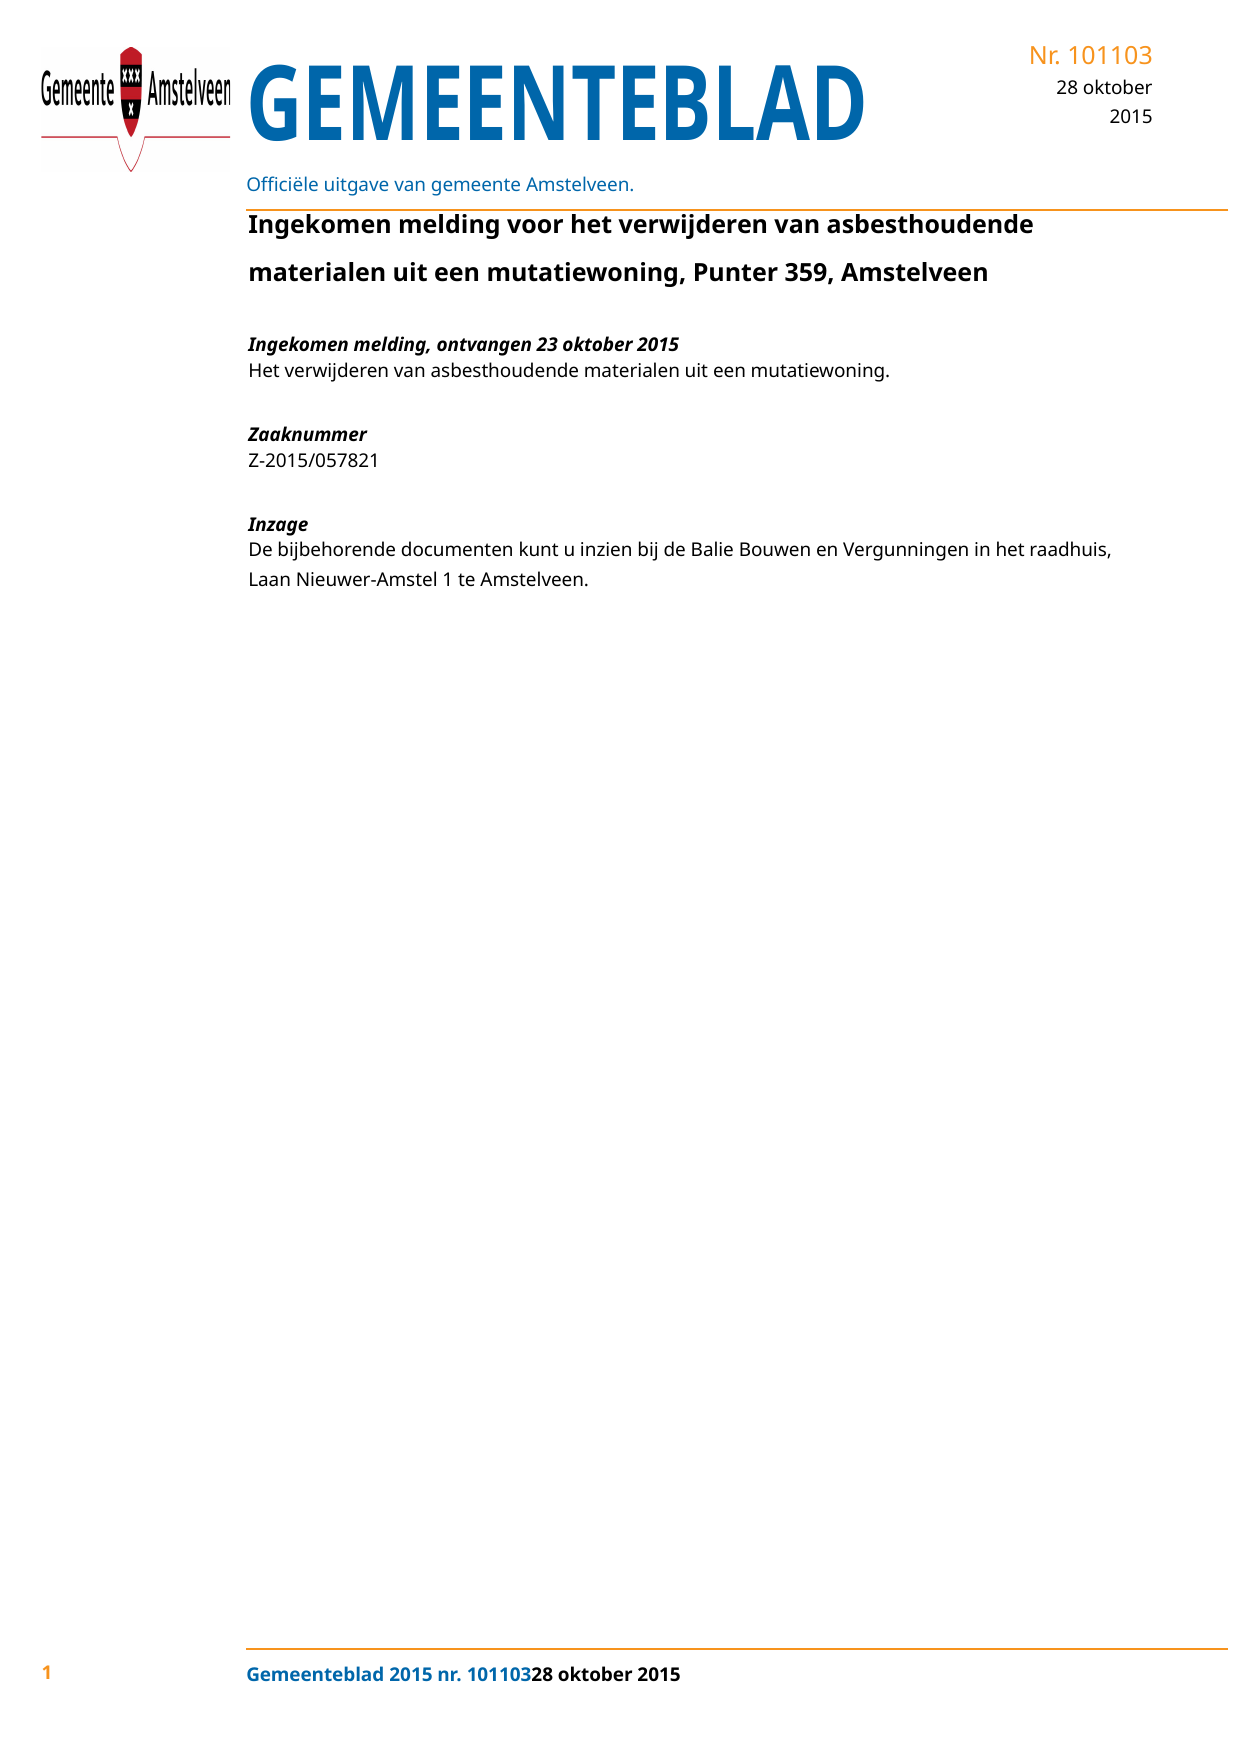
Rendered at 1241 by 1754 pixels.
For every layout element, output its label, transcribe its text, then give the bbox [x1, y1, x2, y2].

text Het verwijderen van asbesthoudende materialen uit een mutatiewoning. [248, 357, 1152, 383]
text Zaaknummer [248, 421, 1152, 447]
text Ingekomen melding voor het verwijderen van asbesthoudende materialen uit een mutatiewoning, Punter 359, Amstelveen [248, 211, 1152, 288]
text Z-2015/057821 [248, 447, 1152, 473]
text Inzage [248, 511, 1152, 537]
text Ingekomen melding, ontvangen 23 oktober 2015 [248, 331, 1152, 357]
picture [41, 47, 231, 172]
text De bijbehorende documenten kunt u inzien bij de Balie Bouwen en Vergunningen in het raadhuis, Laan Nieuwer-Amstel 1 te Amstelveen. [248, 537, 1152, 592]
